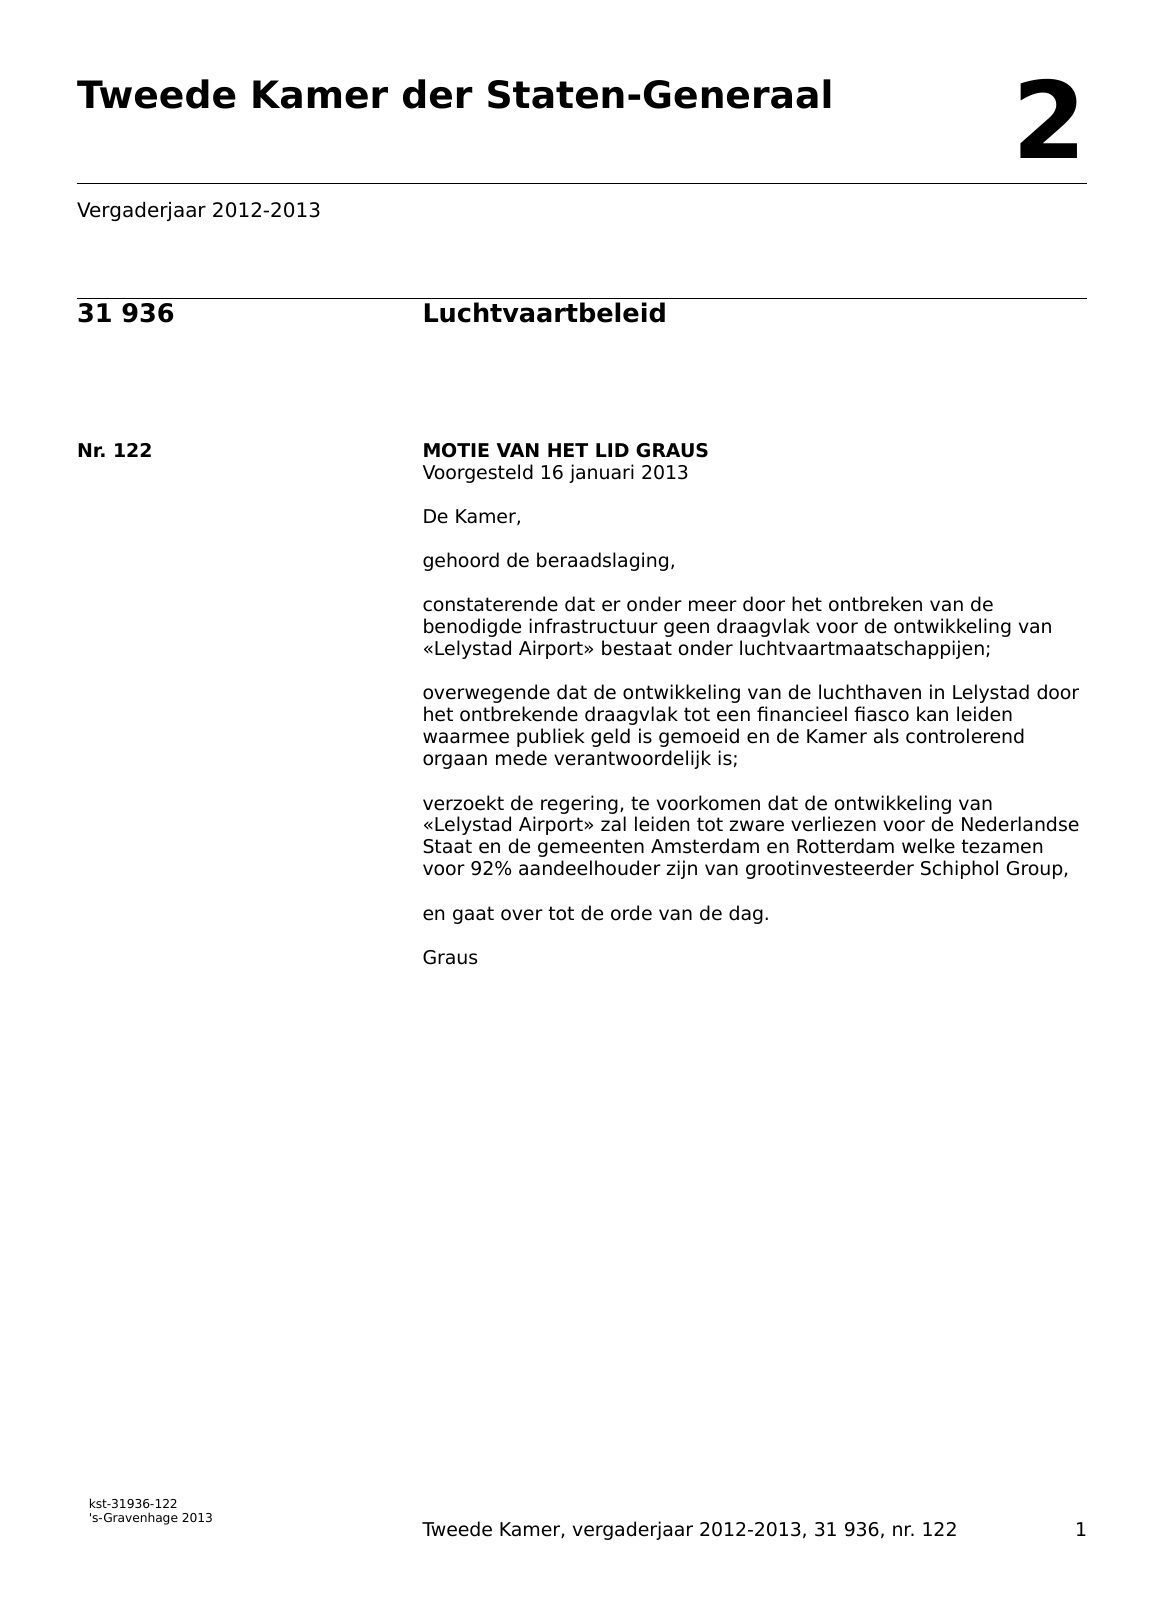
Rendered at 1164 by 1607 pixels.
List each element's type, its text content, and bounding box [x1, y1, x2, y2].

table_cell Vergaderjaar 2012-2013 [77, 184, 1087, 298]
text constaterende dat er onder meer door het ontbreken van de benodigde infrastructuur geen draagvlak voor de ontwikkeling van «Lelystad Airport» bestaat onder luchtvaartmaatschappijen; [422, 594, 1087, 660]
text overwegende dat de ontwikkeling van de luchthaven in Lelystad door het ontbrekende draagvlak tot een financieel fiasco kan leiden waarmee publiek geld is gemoeid en de Kamer als controlerend orgaan mede verantwoordelijk is; [422, 682, 1087, 770]
text Graus [422, 947, 1087, 969]
table_header 2 [886, 59, 1087, 183]
text kst-31936-122 [88, 1497, 323, 1511]
text gehoord de beraadslaging, [422, 550, 1087, 572]
text 's-Gravenhage 2013 [88, 1511, 323, 1525]
text De Kamer, [422, 506, 1087, 528]
subtitle 31 936 Luchtvaartbeleid [77, 299, 1087, 329]
text verzoekt de regering, te voorkomen dat de ontwikkeling van «Lelystad Airport» zal leiden tot zware verliezen voor de Nederlandse Staat en de gemeenten Amsterdam en Rotterdam welke tezamen voor 92% aandeelhouder zijn van grootinvesteerder Schiphol Group, [422, 792, 1087, 880]
subtitle Nr. 122 MOTIE VAN HET LID GRAUS [77, 440, 1087, 462]
text en gaat over tot de orde van de dag. [422, 902, 1087, 924]
table_header Tweede Kamer der Staten-Generaal [77, 59, 886, 183]
text Voorgesteld 16 januari 2013 [422, 462, 1087, 484]
